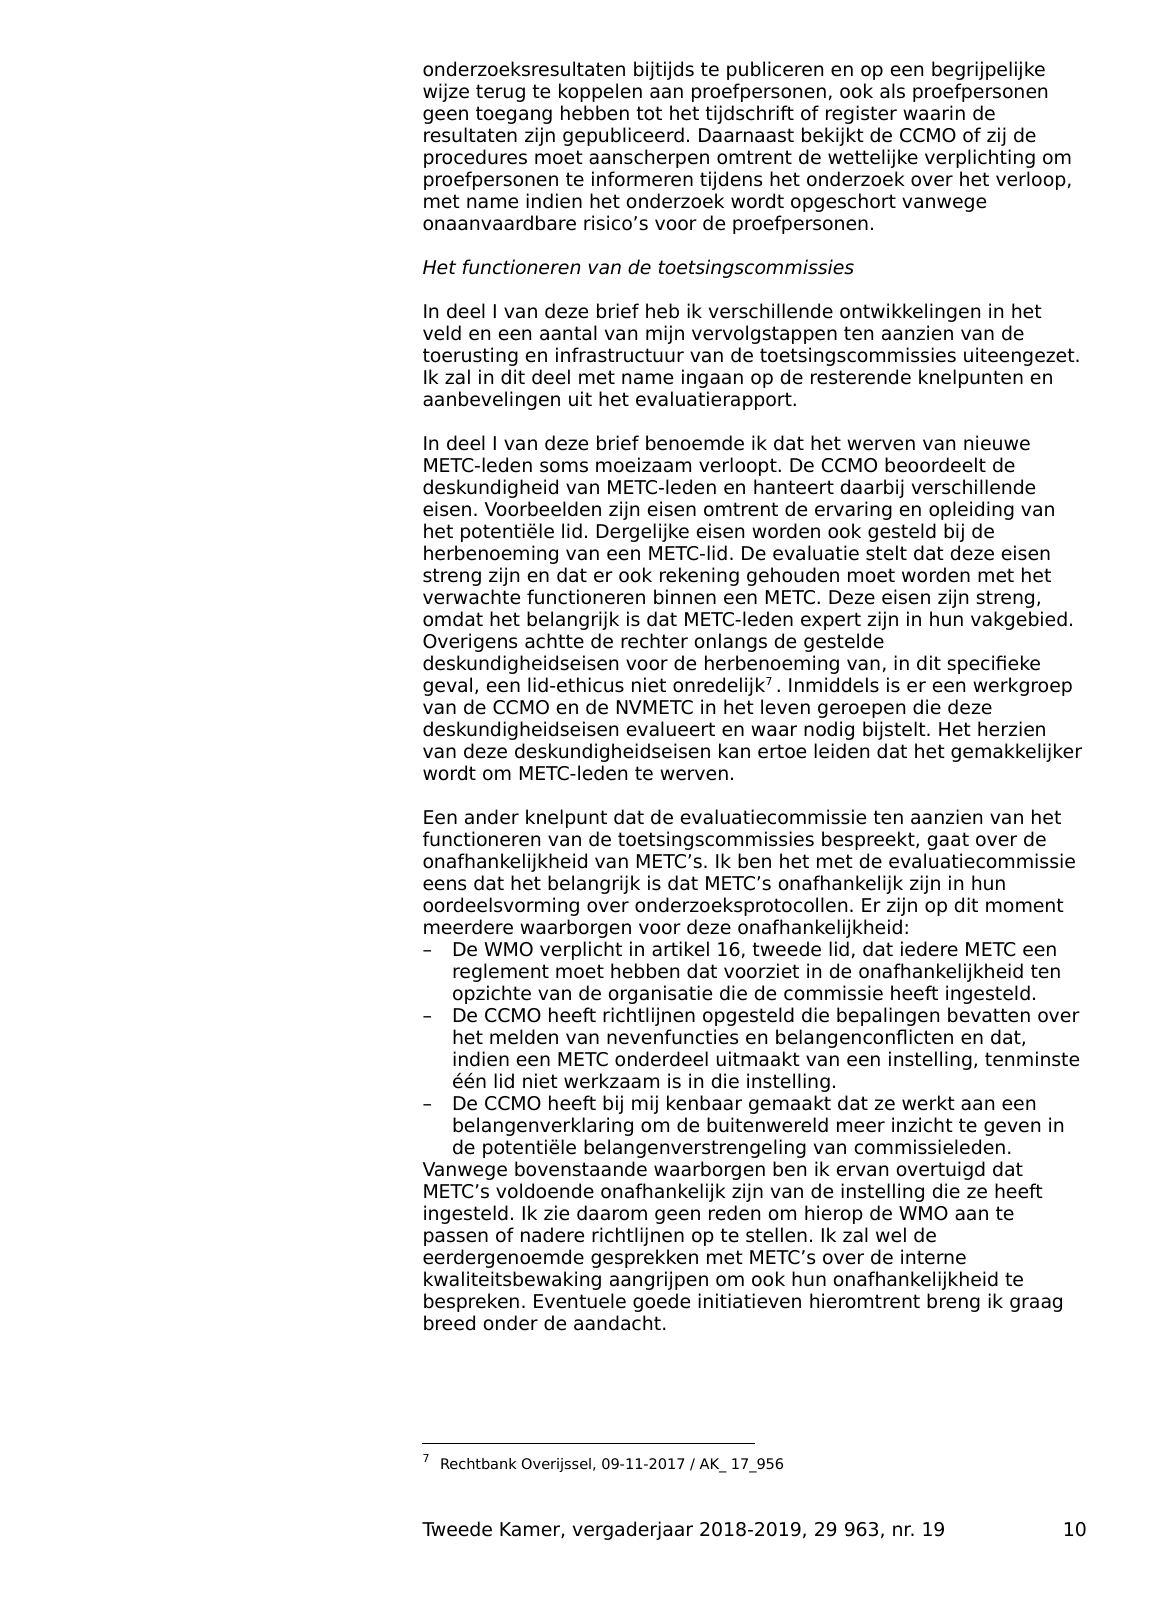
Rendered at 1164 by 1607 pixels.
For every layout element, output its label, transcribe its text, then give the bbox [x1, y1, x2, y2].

text – De CCMO heeft bij mij kenbaar gemaakt dat ze werkt aan een belangenverklaring om de buitenwereld meer inzicht te geven in de potentiële belangenverstrengeling van commissieleden. [422, 1093, 1087, 1159]
text In deel I van deze brief benoemde ik dat het werven van nieuwe METC-leden soms moeizaam verloopt. De CCMO beoordeelt de deskundigheid van METC-leden en hanteert daarbij verschillende eisen. Voorbeelden zijn eisen omtrent de ervaring en opleiding van het potentiële lid. Dergelijke eisen worden ook gesteld bij de herbenoeming van een METC-lid. De evaluatie stelt dat deze eisen streng zijn en dat er ook rekening gehouden moet worden met het verwachte functioneren binnen een METC. Deze eisen zijn streng, omdat het belangrijk is dat METC-leden expert zijn in hun vakgebied. Overigens achtte de rechter onlangs de gestelde deskundigheidseisen voor de herbenoeming van, in dit specifieke geval, een lid-ethicus niet onredelijk. Inmiddels is er een werkgroep van de CCMO en de NVMETC in het leven geroepen die deze deskundigheidseisen evalueert en waar nodig bijstelt. Het herzien van deze deskundigheidseisen kan ertoe leiden dat het gemakkelijker wordt om METC-leden te werven. [422, 433, 1087, 785]
text onderzoeksresultaten bijtijds te publiceren en op een begrijpelijke wijze terug te koppelen aan proefpersonen, ook als proefpersonen geen toegang hebben tot het tijdschrift of register waarin de resultaten zijn gepubliceerd. Daarnaast bekijkt de CCMO of zij de procedures moet aanscherpen omtrent de wettelijke verplichting om proefpersonen te informeren tijdens het onderzoek over het verloop, met name indien het onderzoek wordt opgeschort vanwege onaanvaardbare risico’s voor de proefpersonen. [422, 59, 1087, 235]
text – De WMO verplicht in artikel 16, tweede lid, dat iedere METC een reglement moet hebben dat voorziet in de onafhankelijkheid ten opzichte van de organisatie die de commissie heeft ingesteld. [422, 939, 1087, 1005]
text Vanwege bovenstaande waarborgen ben ik ervan overtuigd dat METC’s voldoende onafhankelijk zijn van de instelling die ze heeft ingesteld. Ik zie daarom geen reden om hierop de WMO aan te passen of nadere richtlijnen op te stellen. Ik zal wel de eerdergenoemde gesprekken met METC’s over de interne kwaliteitsbewaking aangrijpen om ook hun onafhankelijkheid te bespreken. Eventuele goede initiatieven hieromtrent breng ik graag breed onder de aandacht. [422, 1159, 1087, 1335]
text – De CCMO heeft richtlijnen opgesteld die bepalingen bevatten over het melden van nevenfuncties en belangenconflicten en dat, indien een METC onderdeel uitmaakt van een instelling, tenminste één lid niet werkzaam is in die instelling. [422, 1005, 1087, 1093]
subtitle Het functioneren van de toetsingscommissies [422, 257, 1087, 279]
text In deel I van deze brief heb ik verschillende ontwikkelingen in het veld en een aantal van mijn vervolgstappen ten aanzien van de toerusting en infrastructuur van de toetsingscommissies uiteengezet. Ik zal in dit deel met name ingaan op de resterende knelpunten en aanbevelingen uit het evaluatierapport. [422, 301, 1087, 411]
text Rechtbank Overijssel, 09-11-2017 / AK_ 17_956 [422, 1452, 1087, 1474]
text Een ander knelpunt dat de evaluatiecommissie ten aanzien van het functioneren van de toetsingscommissies bespreekt, gaat over de onafhankelijkheid van METC’s. Ik ben het met de evaluatiecommissie eens dat het belangrijk is dat METC’s onafhankelijk zijn in hun oordeelsvorming over onderzoeksprotocollen. Er zijn op dit moment meerdere waarborgen voor deze onafhankelijkheid: [422, 807, 1087, 939]
